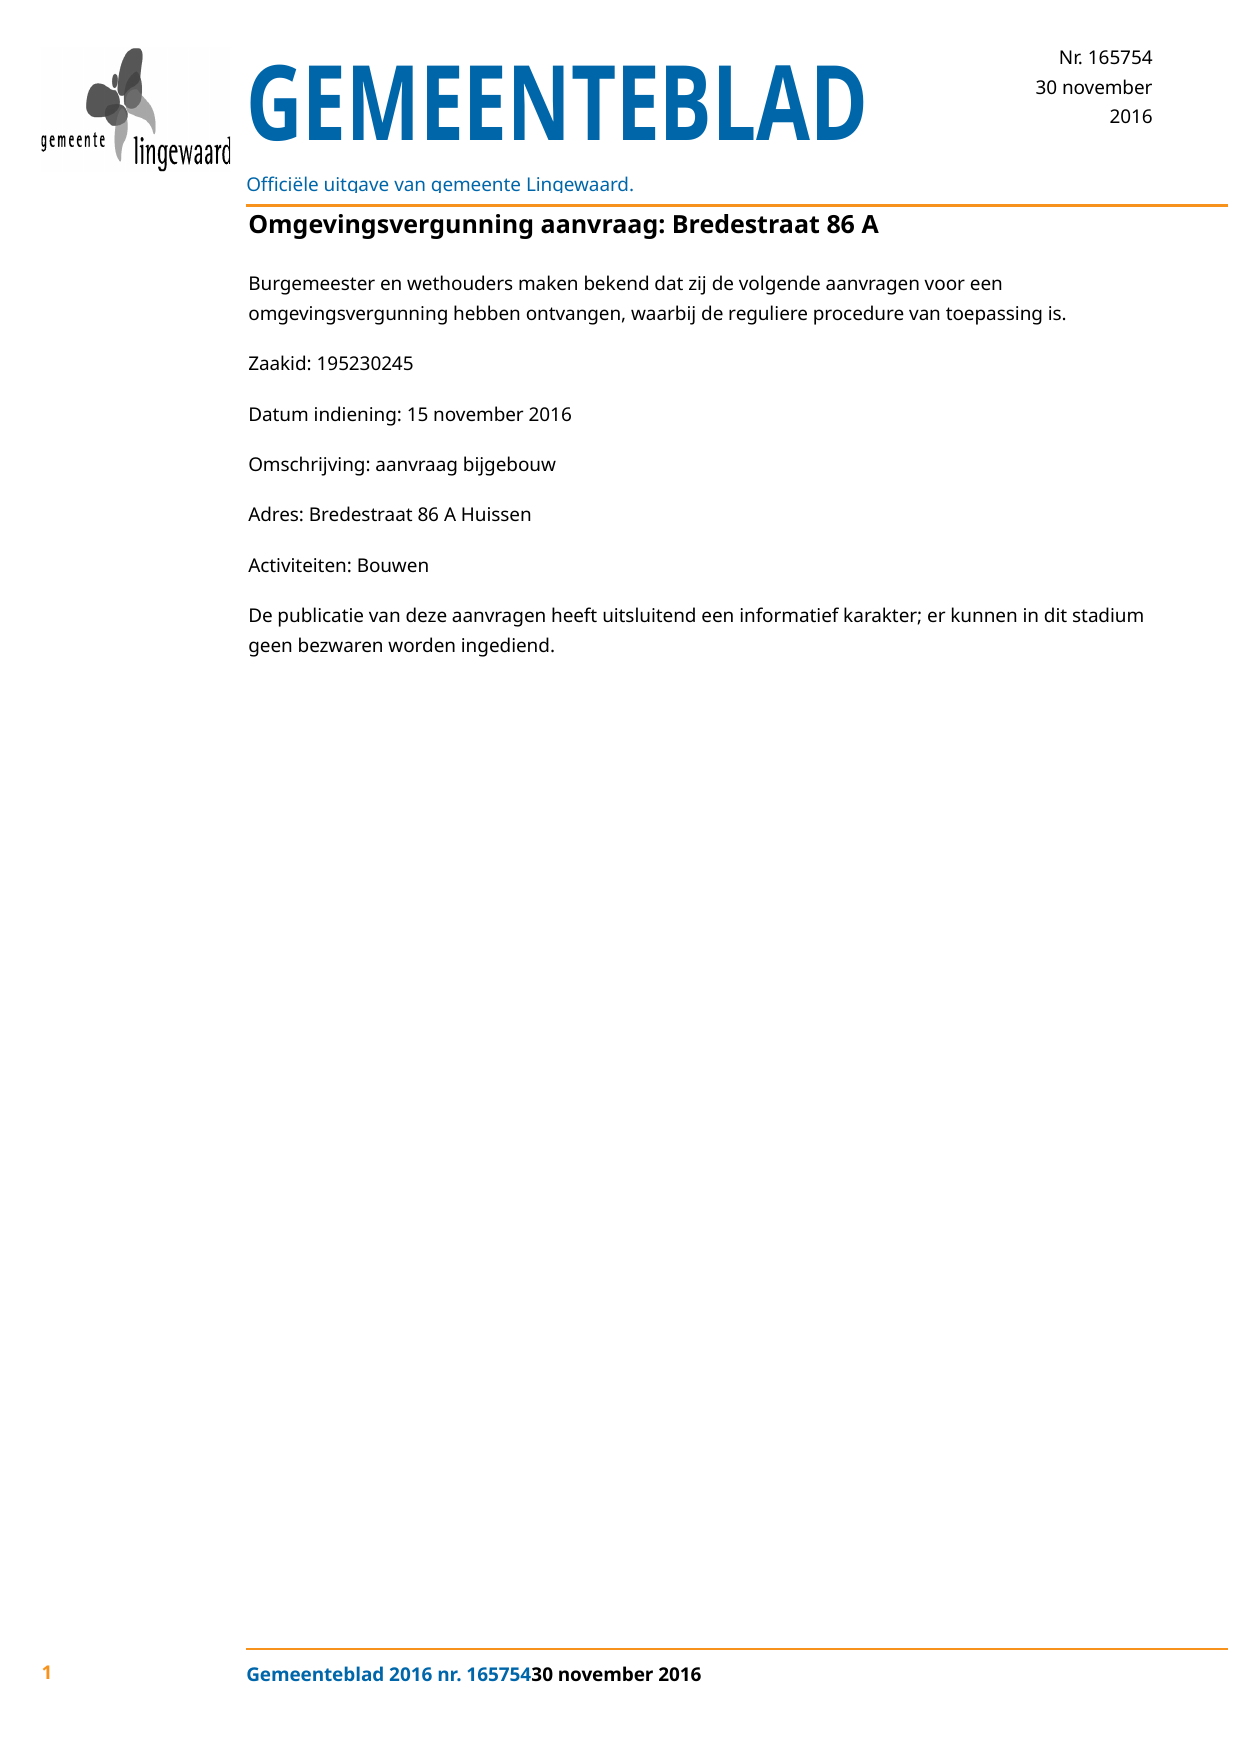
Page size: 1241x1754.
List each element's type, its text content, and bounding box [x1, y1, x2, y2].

text Zaakid: 195230245 [248, 350, 1152, 376]
text De publicatie van deze aanvragen heeft uitsluitend een informatief karakter; er kunnen in dit stadium geen bezwaren worden ingediend. [248, 602, 1152, 658]
text Burgemeester en wethouders maken bekend dat zij de volgende aanvragen voor een omgevingsvergunning hebben ontvangen, waarbij de reguliere procedure van toepassing is. [248, 270, 1152, 326]
text Activiteiten: Bouwen [248, 552, 1152, 578]
picture [41, 47, 231, 172]
text Omschrijving: aanvraag bijgebouw [248, 451, 1152, 477]
text Adres: Bredestraat 86 A Huissen [248, 502, 1152, 527]
text Omgevingsvergunning aanvraag: Bredestraat 86 A [248, 207, 1152, 241]
text Datum indiening: 15 november 2016 [248, 401, 1152, 426]
